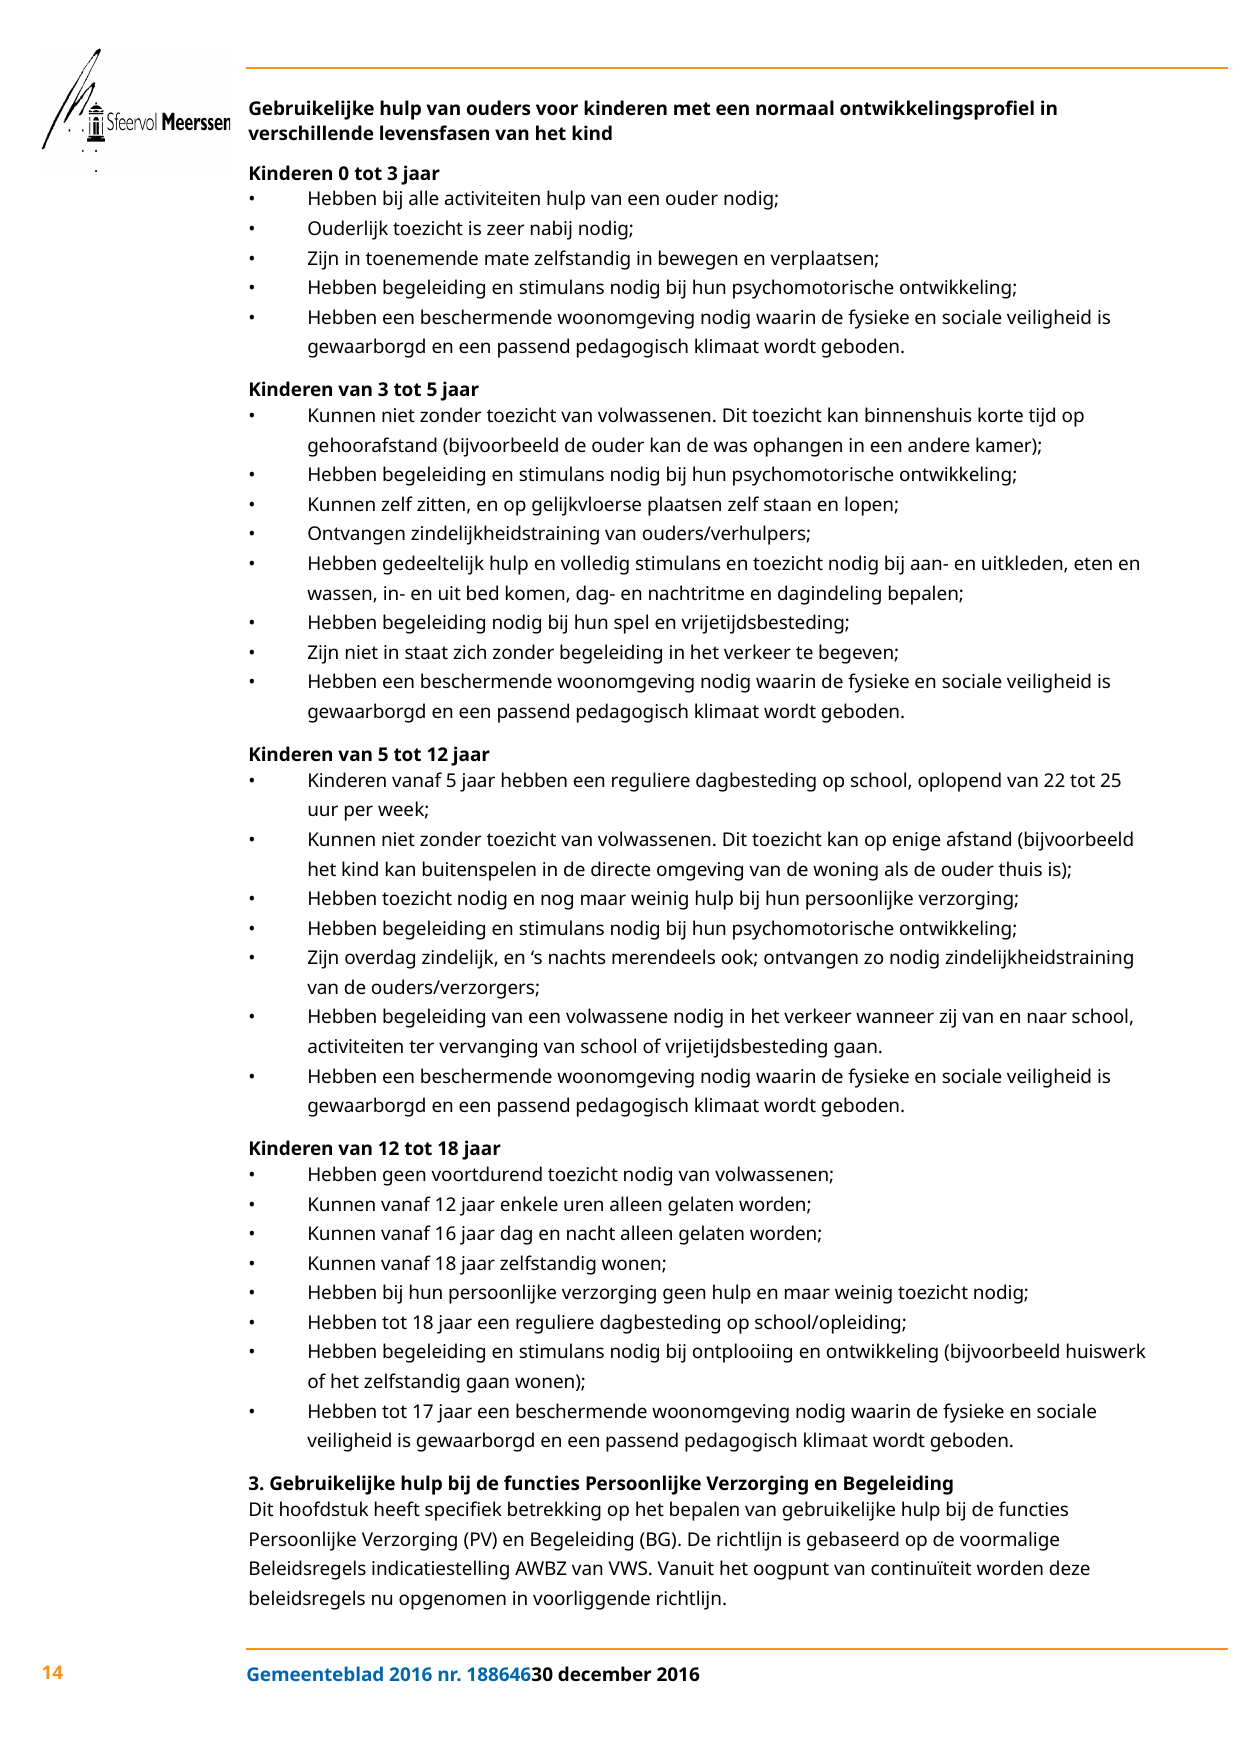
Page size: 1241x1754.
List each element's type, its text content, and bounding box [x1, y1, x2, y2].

list Hebben bij alle activiteiten hulp van een ouder nodig; [248, 186, 1152, 211]
list Hebben begeleiding van een volwassene nodig in het verkeer wanneer zij van en naar school, activiteiten ter vervanging van school of vrijetijdsbesteding gaan. [248, 1004, 1152, 1059]
list Kunnen vanaf 12 jaar enkele uren alleen gelaten worden; [248, 1191, 1152, 1217]
list Hebben begeleiding en stimulans nodig bij ontplooiing en ontwikkeling (bijvoorbeeld huiswerk of het zelfstandig gaan wonen); [248, 1339, 1152, 1394]
text Kinderen van 5 tot 12 jaar [248, 741, 1152, 767]
list Hebben begeleiding en stimulans nodig bij hun psychomotorische ontwikkeling; [248, 461, 1152, 487]
text Dit hoofdstuk heeft specifiek betrekking op het bepalen van gebruikelijke hulp bij de functies Persoonlijke Verzorging (PV) en Begeleiding (BG). De richtlijn is gebaseerd op de voormalige Beleidsregels indicatiestelling AWBZ van VWS. Vanuit het oogpunt van continuïteit worden deze beleidsregels nu opgenomen in voorliggende richtlijn. [248, 1496, 1152, 1611]
list Ouderlijk toezicht is zeer nabij nodig; [248, 215, 1152, 241]
list Kunnen vanaf 18 jaar zelfstandig wonen; [248, 1250, 1152, 1276]
text Kinderen van 12 tot 18 jaar [248, 1136, 1152, 1161]
list Kinderen vanaf 5 jaar hebben een reguliere dagbesteding op school, oplopend van 22 tot 25 uur per week; [248, 767, 1152, 822]
list Hebben bij hun persoonlijke verzorging geen hulp en maar weinig toezicht nodig; [248, 1279, 1152, 1305]
list Hebben een beschermende woonomgeving nodig waarin de fysieke en sociale veiligheid is gewaarborgd en een passend pedagogisch klimaat wordt geboden. [248, 668, 1152, 724]
text Kinderen van 3 tot 5 jaar [248, 377, 1152, 402]
picture [41, 47, 231, 172]
list Hebben begeleiding en stimulans nodig bij hun psychomotorische ontwikkeling; [248, 915, 1152, 941]
text Kinderen 0 tot 3 jaar [248, 160, 1152, 186]
list Ontvangen zindelijkheidstraining van ouders/verhulpers; [248, 521, 1152, 546]
list Kunnen niet zonder toezicht van volwassenen. Dit toezicht kan binnenshuis korte tijd op gehoorafstand (bijvoorbeeld de ouder kan de was ophangen in een andere kamer); [248, 402, 1152, 458]
list Hebben tot 18 jaar een reguliere dagbesteding op school/opleiding; [248, 1309, 1152, 1335]
text Gebruikelijke hulp van ouders voor kinderen met een normaal ontwikkelingsprofiel in verschillende levensfasen van het kind [248, 95, 1152, 146]
list Hebben toezicht nodig en nog maar weinig hulp bij hun persoonlijke verzorging; [248, 885, 1152, 911]
list Zijn niet in staat zich zonder begeleiding in het verkeer te begeven; [248, 639, 1152, 665]
list Hebben geen voortdurend toezicht nodig van volwassenen; [248, 1161, 1152, 1187]
list Zijn overdag zindelijk, en ‘s nachts merendeels ook; ontvangen zo nodig zindelijkheidstraining van de ouders/verzorgers; [248, 944, 1152, 1000]
list Hebben een beschermende woonomgeving nodig waarin de fysieke en sociale veiligheid is gewaarborgd en een passend pedagogisch klimaat wordt geboden. [248, 304, 1152, 359]
list Hebben gedeeltelijk hulp en volledig stimulans en toezicht nodig bij aan- en uitkleden, eten en wassen, in- en uit bed komen, dag- en nachtritme en dagindeling bepalen; [248, 550, 1152, 606]
list Hebben tot 17 jaar een beschermende woonomgeving nodig waarin de fysieke en sociale veiligheid is gewaarborgd en een passend pedagogisch klimaat wordt geboden. [248, 1398, 1152, 1453]
text 3. Gebruikelijke hulp bij de functies Persoonlijke Verzorging en Begeleiding [248, 1471, 1152, 1496]
list Kunnen zelf zitten, en op gelijkvloerse plaatsen zelf staan en lopen; [248, 491, 1152, 517]
list Kunnen vanaf 16 jaar dag en nacht alleen gelaten worden; [248, 1220, 1152, 1246]
list Hebben een beschermende woonomgeving nodig waarin de fysieke en sociale veiligheid is gewaarborgd en een passend pedagogisch klimaat wordt geboden. [248, 1063, 1152, 1118]
list Hebben begeleiding en stimulans nodig bij hun psychomotorische ontwikkeling; [248, 274, 1152, 300]
list Zijn in toenemende mate zelfstandig in bewegen en verplaatsen; [248, 245, 1152, 270]
list Hebben begeleiding nodig bij hun spel en vrijetijdsbesteding; [248, 609, 1152, 635]
list Kunnen niet zonder toezicht van volwassenen. Dit toezicht kan op enige afstand (bijvoorbeeld het kind kan buitenspelen in de directe omgeving van de woning als de ouder thuis is); [248, 826, 1152, 881]
